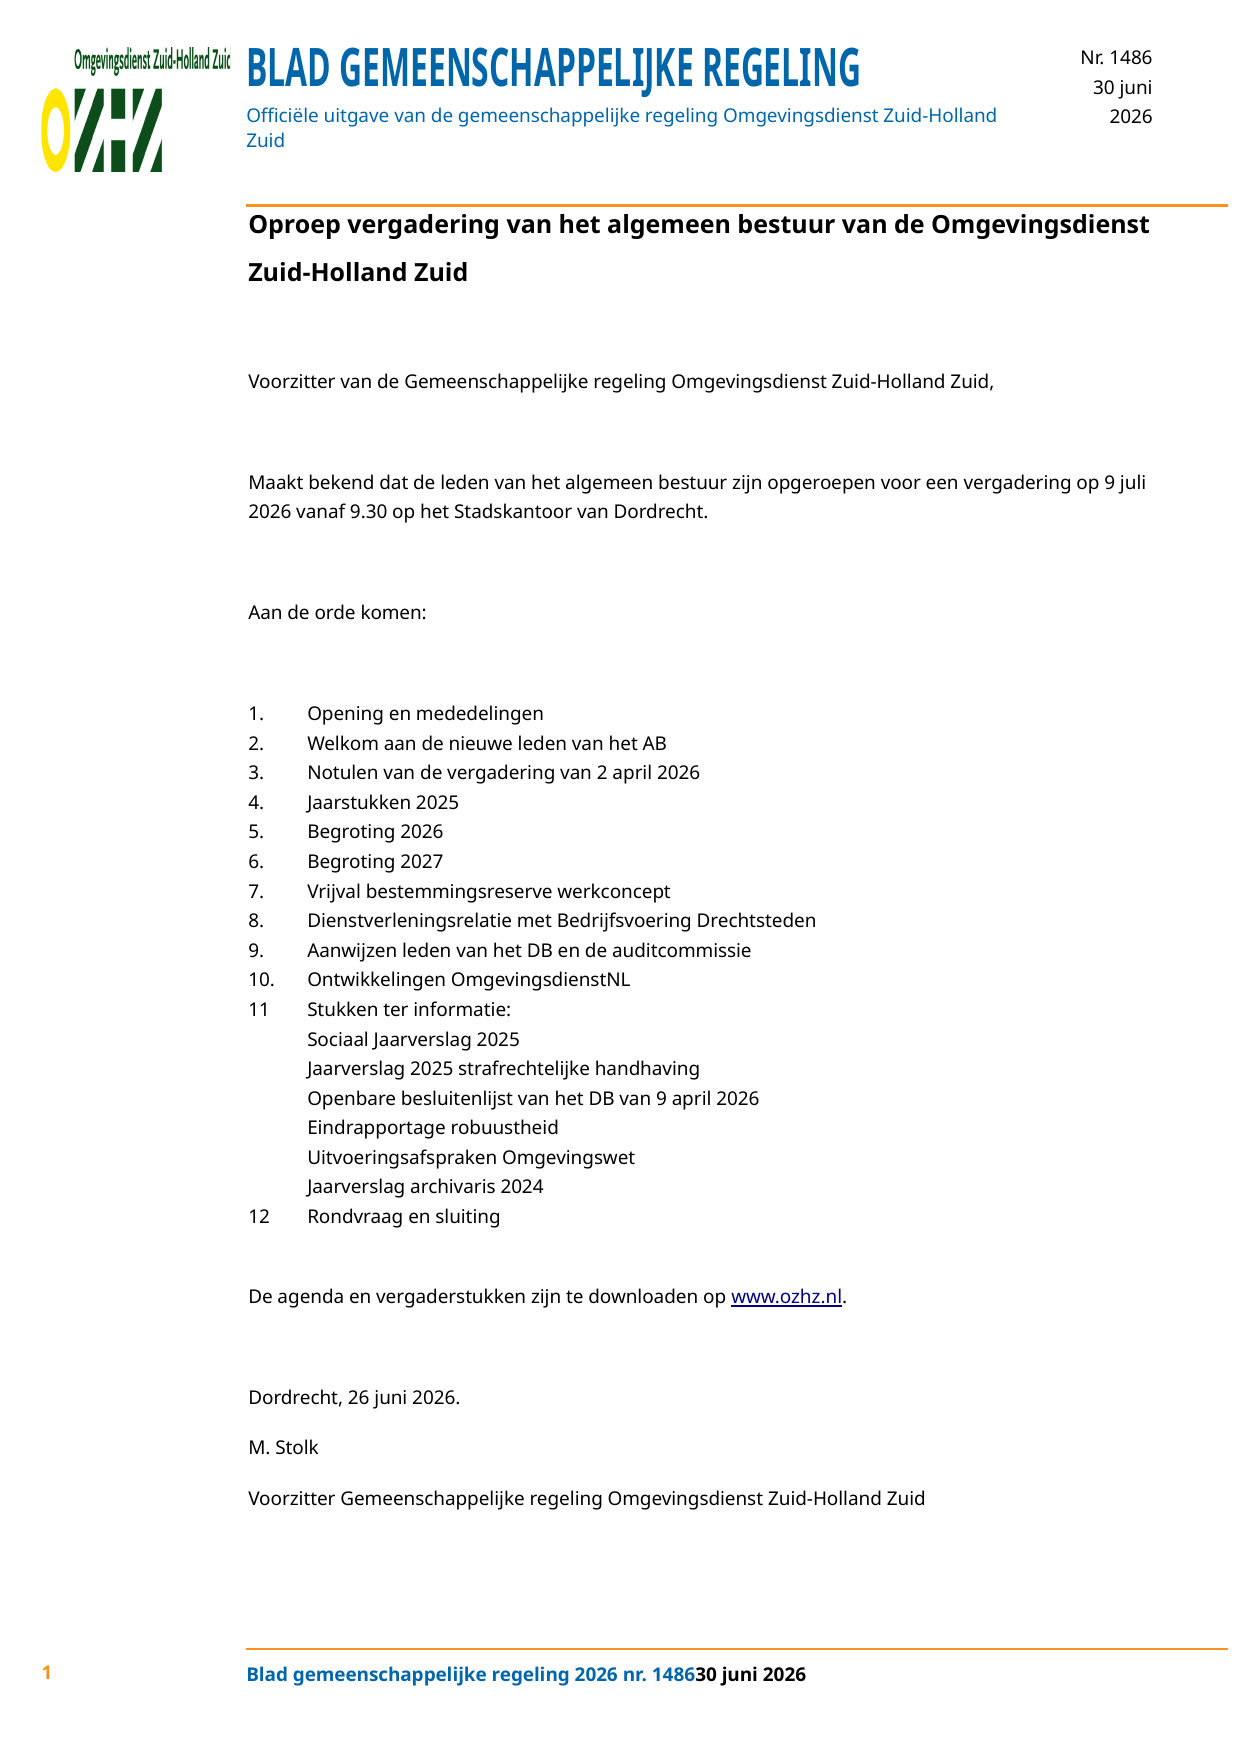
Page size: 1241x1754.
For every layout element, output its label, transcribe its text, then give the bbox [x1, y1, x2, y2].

list Uitvoeringsafspraken Omgevingswet [248, 1144, 1152, 1170]
list Begroting 2027 [248, 848, 1152, 874]
picture [41, 47, 231, 172]
list Welkom aan de nieuwe leden van het AB [248, 730, 1152, 756]
text M. Stolk [248, 1434, 1152, 1460]
list Stukken ter informatie: [248, 996, 1152, 1022]
list Aanwijzen leden van het DB en de auditcommissie [248, 937, 1152, 963]
text Aan de orde komen: [248, 599, 1152, 625]
list Dienstverleningsrelatie met Bedrijfsvoering Drechtsteden [248, 907, 1152, 933]
text Dordrecht, 26 juni 2026. [248, 1384, 1152, 1410]
list Jaarstukken 2025 [248, 789, 1152, 815]
list Ontwikkelingen OmgevingsdienstNL [248, 967, 1152, 992]
text Maakt bekend dat de leden van het algemeen bestuur zijn opgeroepen voor een vergadering op 9 juli 2026 vanaf 9.30 op het Stadskantoor van Dordrecht. [248, 469, 1152, 524]
list Vrijval bestemmingsreserve werkconcept [248, 878, 1152, 904]
list Openbare besluitenlijst van het DB van 9 april 2026 [248, 1085, 1152, 1111]
list Opening en mededelingen [248, 700, 1152, 726]
list Jaarverslag archivaris 2024 [248, 1174, 1152, 1199]
list Rondvraag en sluiting [248, 1203, 1152, 1229]
text Voorzitter Gemeenschappelijke regeling Omgevingsdienst Zuid-Holland Zuid [248, 1485, 1152, 1511]
list Eindrapportage robuustheid [248, 1114, 1152, 1140]
text De agenda en vergaderstukken zijn te downloaden op www.ozhz.nl. [248, 1283, 1152, 1309]
text Oproep vergadering van het algemeen bestuur van de Omgevingsdienst Zuid-Holland Zuid [248, 207, 1152, 288]
list Begroting 2026 [248, 819, 1152, 844]
list Notulen van de vergadering van 2 april 2026 [248, 759, 1152, 785]
list Jaarverslag 2025 strafrechtelijke handhaving [248, 1055, 1152, 1081]
text Voorzitter van de Gemeenschappelijke regeling Omgevingsdienst Zuid-Holland Zuid, [248, 368, 1152, 394]
list Sociaal Jaarverslag 2025 [248, 1026, 1152, 1052]
